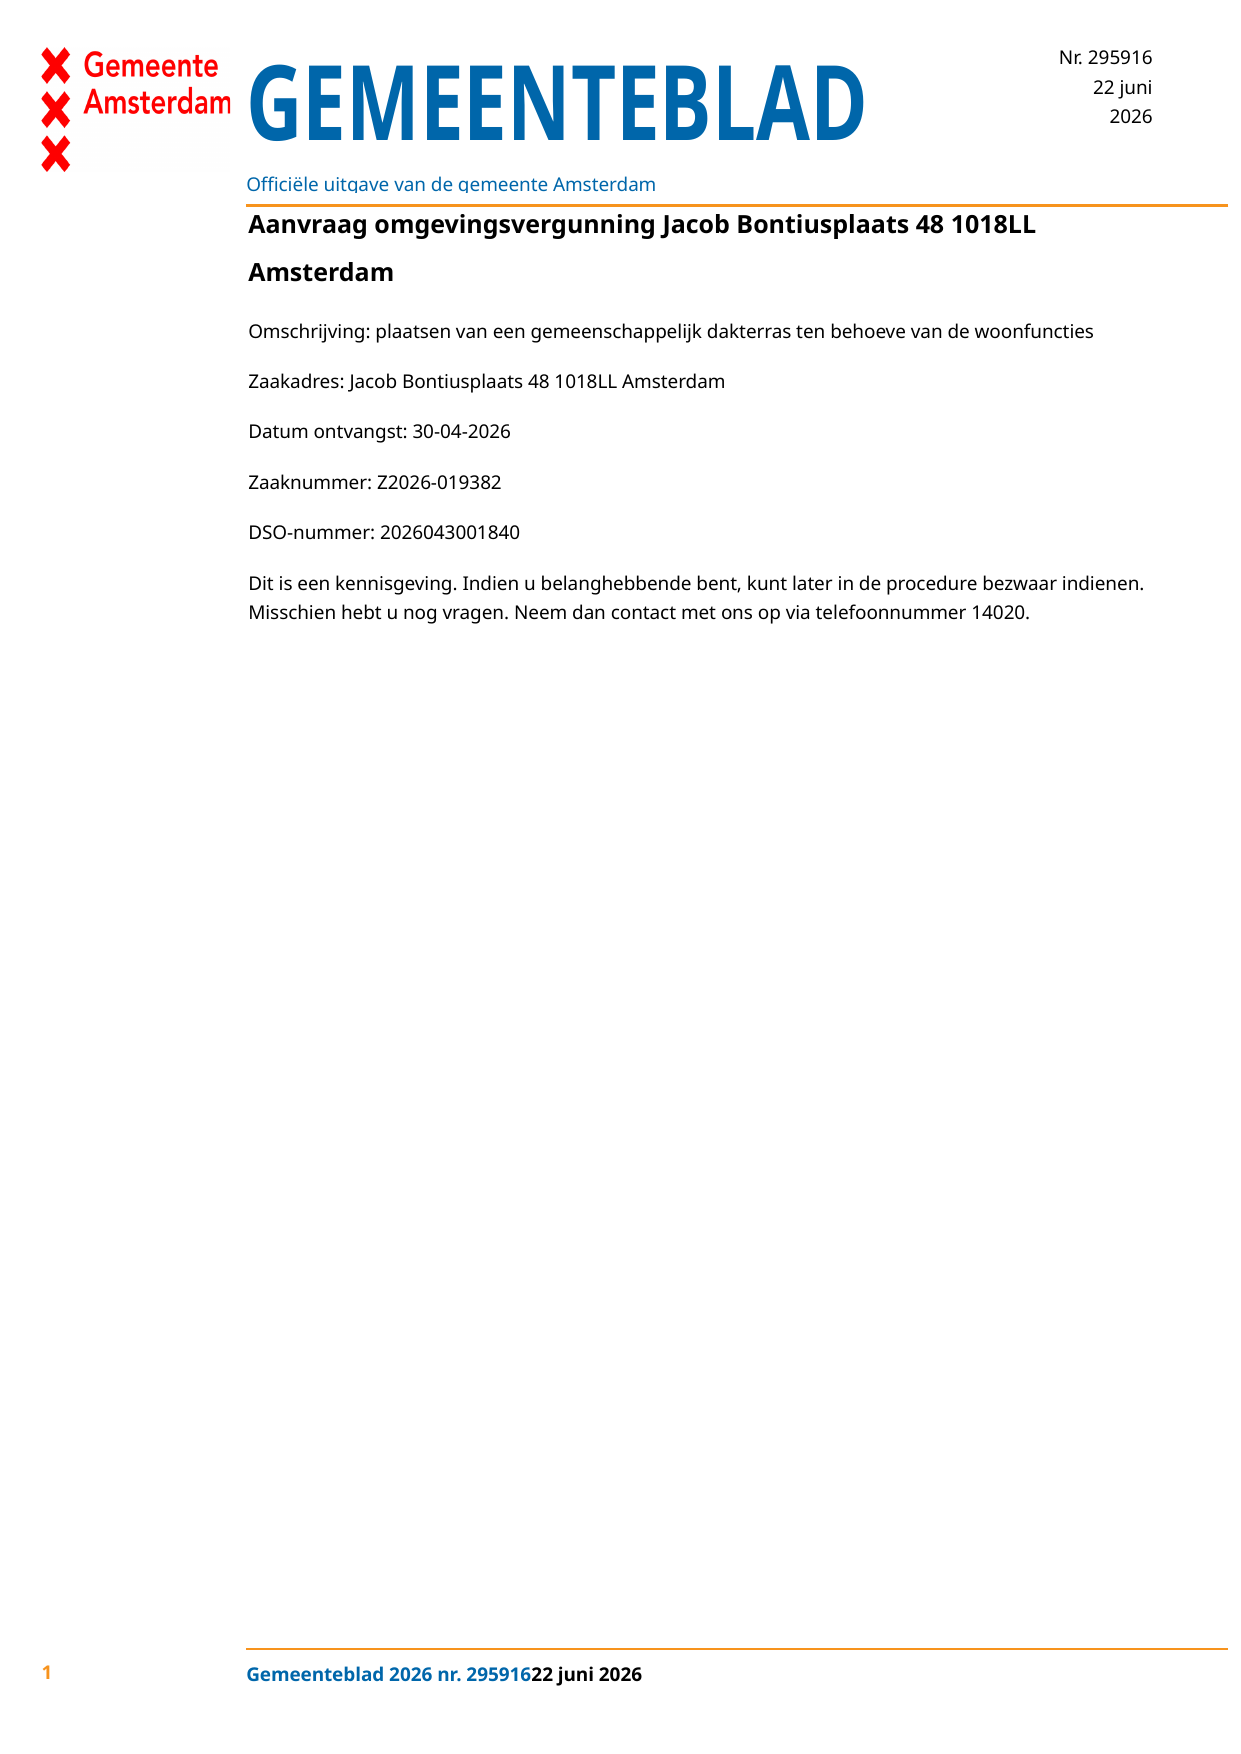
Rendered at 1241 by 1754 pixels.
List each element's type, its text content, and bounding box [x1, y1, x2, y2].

text Datum ontvangst: 30-04-2026 [248, 419, 1152, 444]
text DSO-nummer: 2026043001840 [248, 519, 1152, 545]
text Omschrijving: plaatsen van een gemeenschappelijk dakterras ten behoeve van de woonfuncties [248, 318, 1152, 344]
text Zaaknummer: Z2026-019382 [248, 469, 1152, 495]
text Zaakadres: Jacob Bontiusplaats 48 1018LL Amsterdam [248, 368, 1152, 394]
picture [41, 47, 231, 172]
text Aanvraag omgevingsvergunning Jacob Bontiusplaats 48 1018LL Amsterdam [248, 207, 1152, 288]
text Dit is een kennisgeving. Indien u belanghebbende bent, kunt later in de procedure bezwaar indienen. Misschien hebt u nog vragen. Neem dan contact met ons op via telefoonnummer 14020. [248, 570, 1152, 625]
